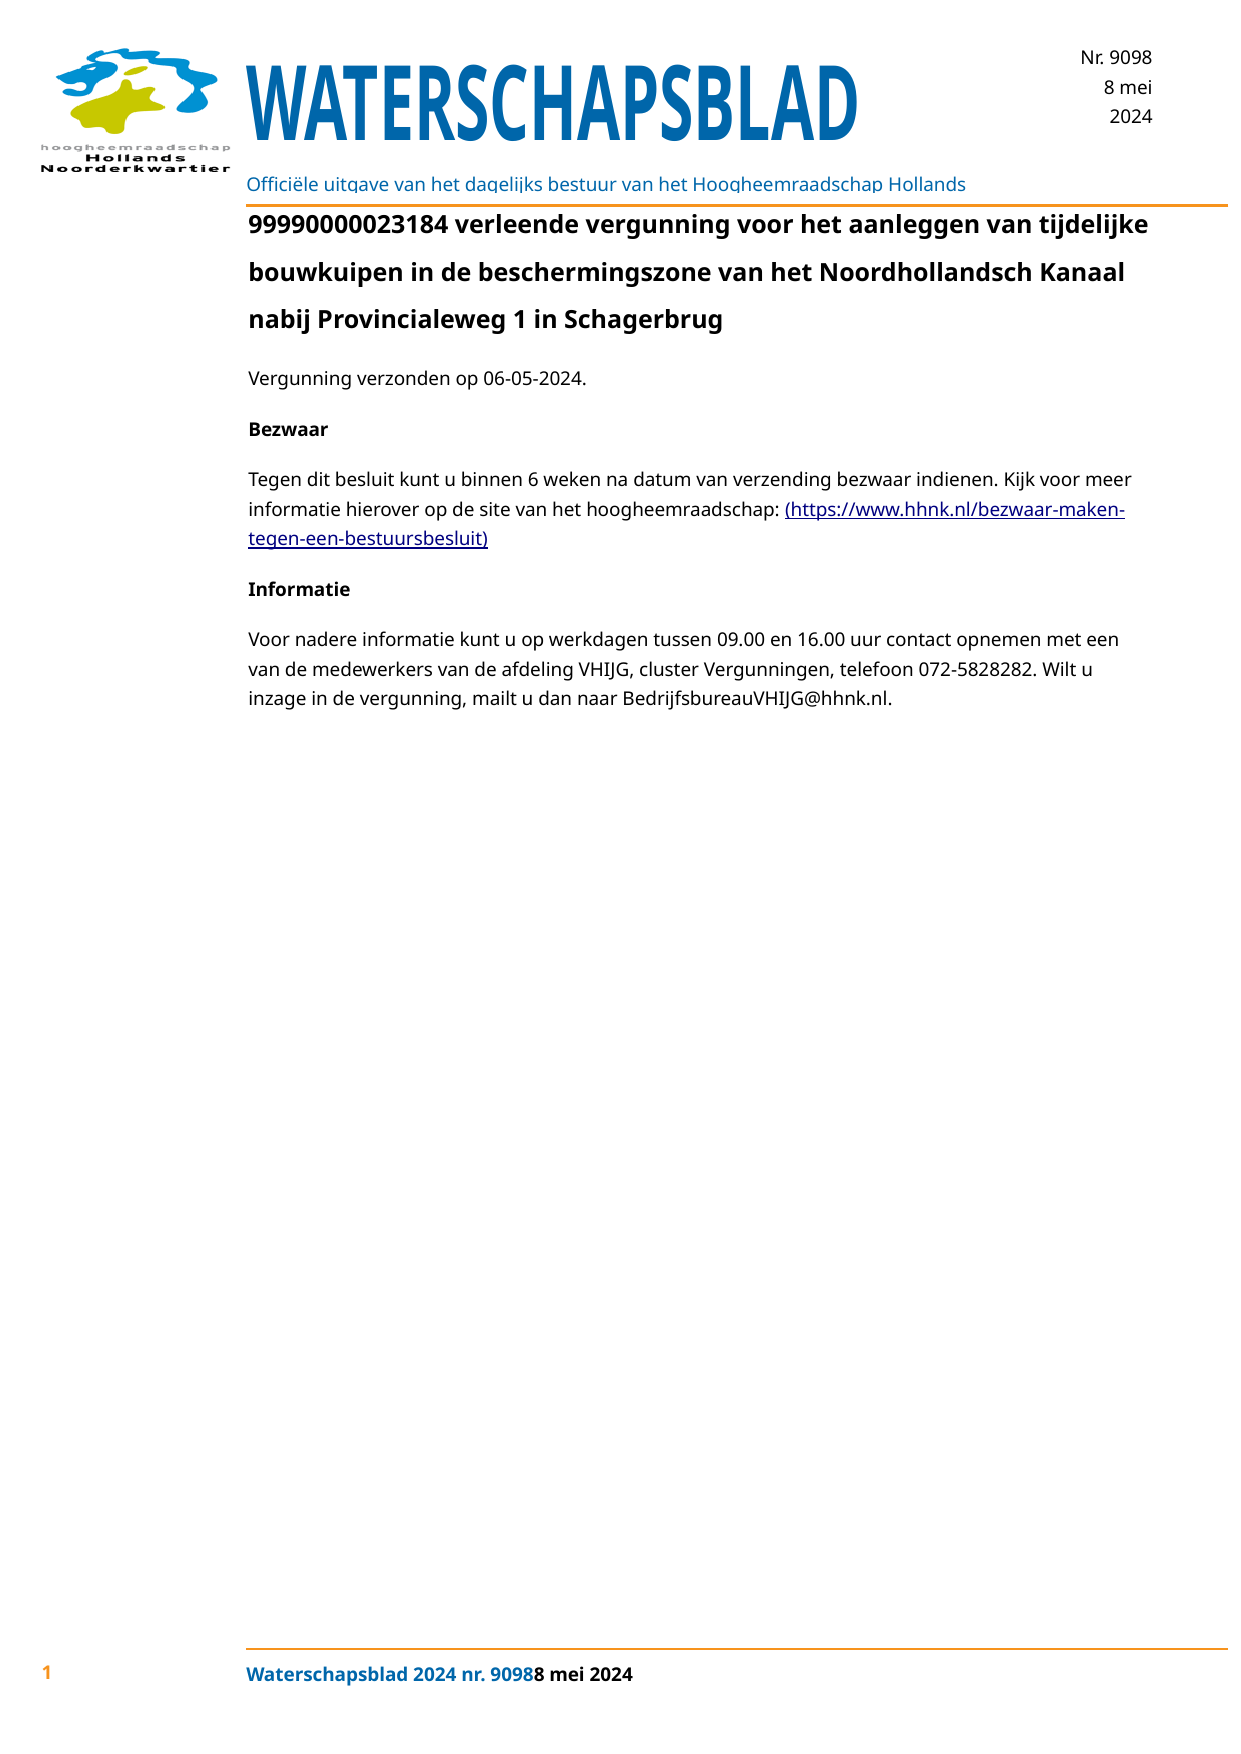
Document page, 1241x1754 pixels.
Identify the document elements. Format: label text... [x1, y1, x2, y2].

text Vergunning verzonden op 06-05-2024. [248, 366, 1152, 391]
text Informatie [248, 576, 1152, 602]
text Voor nadere informatie kunt u op werkdagen tussen 09.00 en 16.00 uur contact opnemen met een van de medewerkers van de afdeling VHIJG, cluster Vergunningen, telefoon 072-5828282. Wilt u inzage in de vergunning, mailt u dan naar BedrijfsbureauVHIJG@hhnk.nl. [248, 626, 1152, 711]
text 99990000023184 verleende vergunning voor het aanleggen van tijdelijke bouwkuipen in de beschermingszone van het Noordhollandsch Kanaal nabij Provincialeweg 1 in Schagerbrug [248, 207, 1152, 336]
text Bezwaar [248, 416, 1152, 442]
picture [41, 47, 231, 172]
text Tegen dit besluit kunt u binnen 6 weken na datum van verzending bezwaar indienen. Kijk voor meer informatie hierover op de site van het hoogheemraadschap: (https://www.hhnk.nl/bezwaar-maken-tegen-een-bestuursbesluit) [248, 466, 1152, 551]
